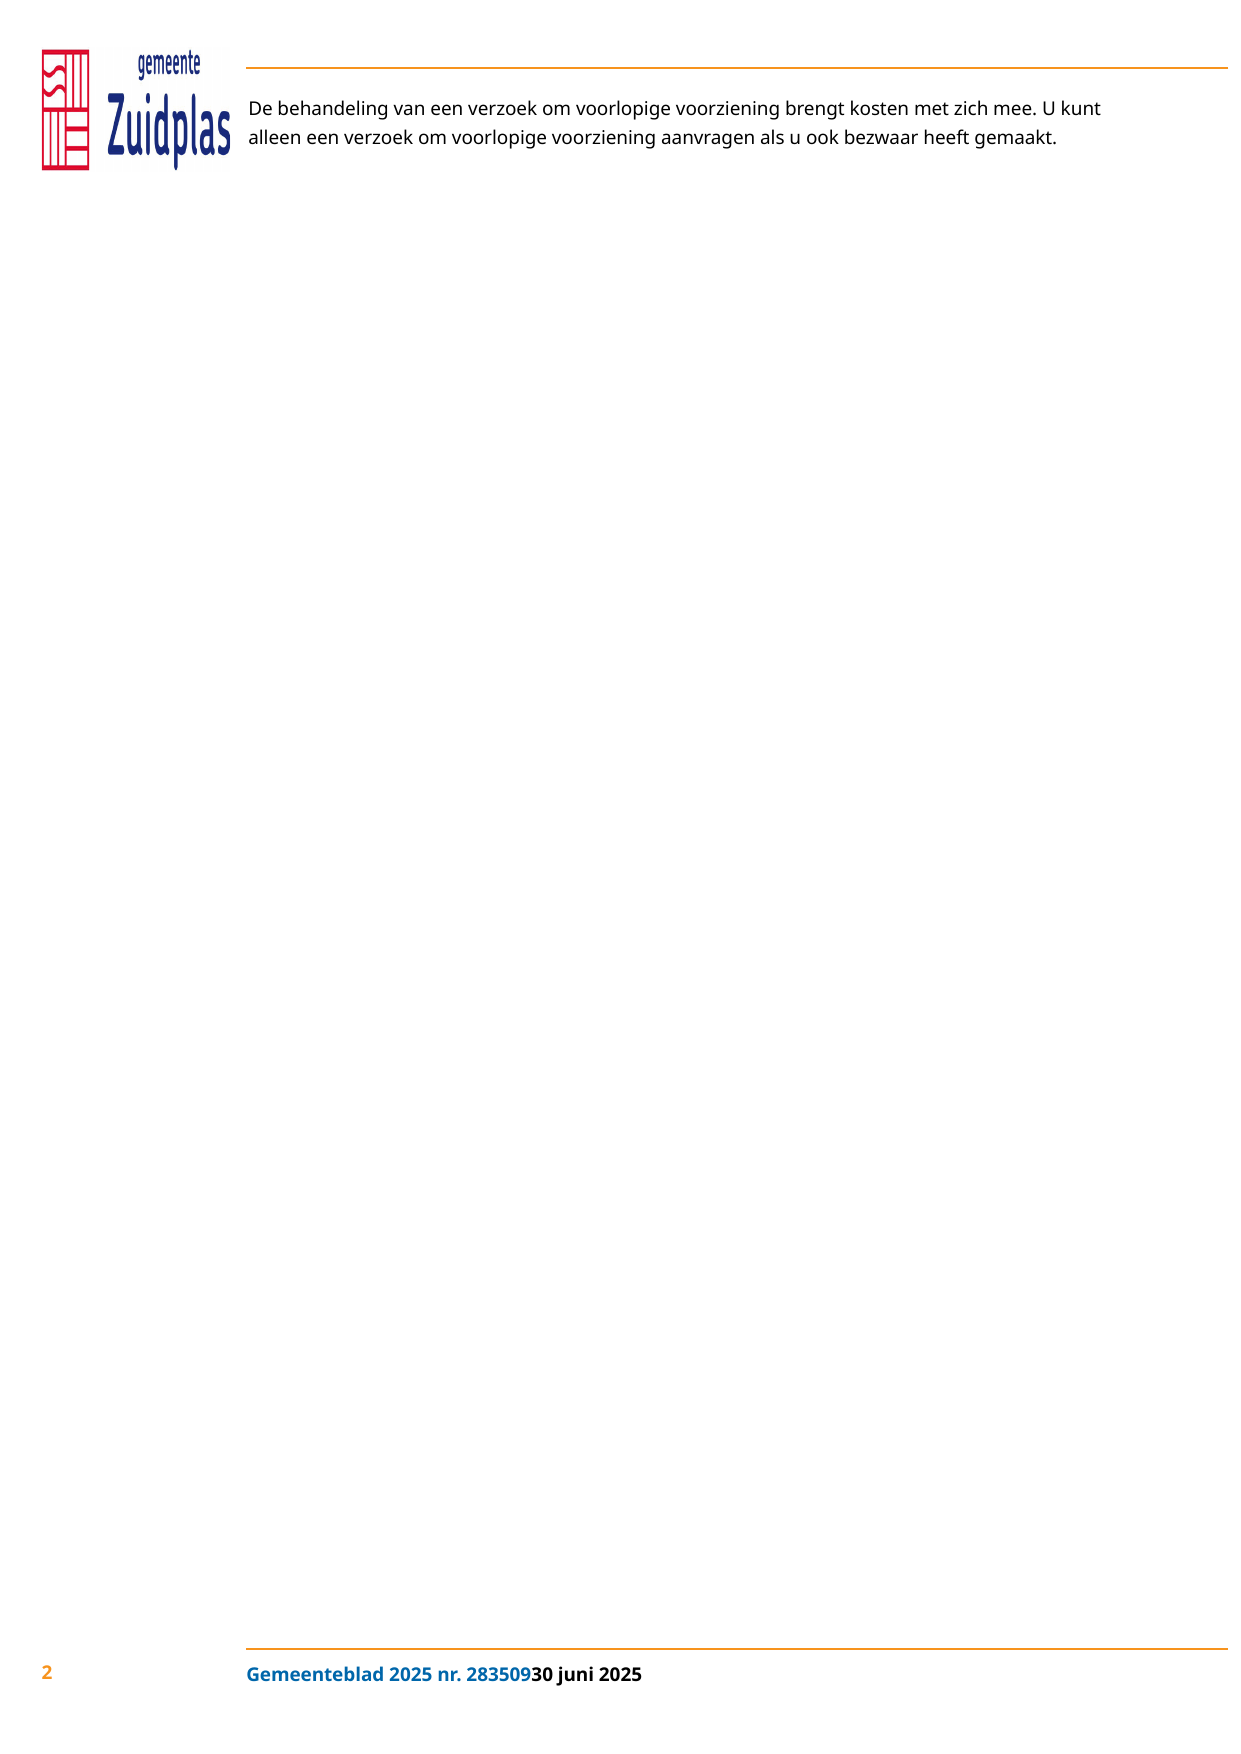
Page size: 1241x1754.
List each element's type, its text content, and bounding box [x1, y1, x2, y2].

picture [41, 47, 231, 172]
text De behandeling van een verzoek om voorlopige voorziening brengt kosten met zich mee. U kunt alleen een verzoek om voorlopige voorziening aanvragen als u ook bezwaar heeft gemaakt. [248, 95, 1152, 150]
